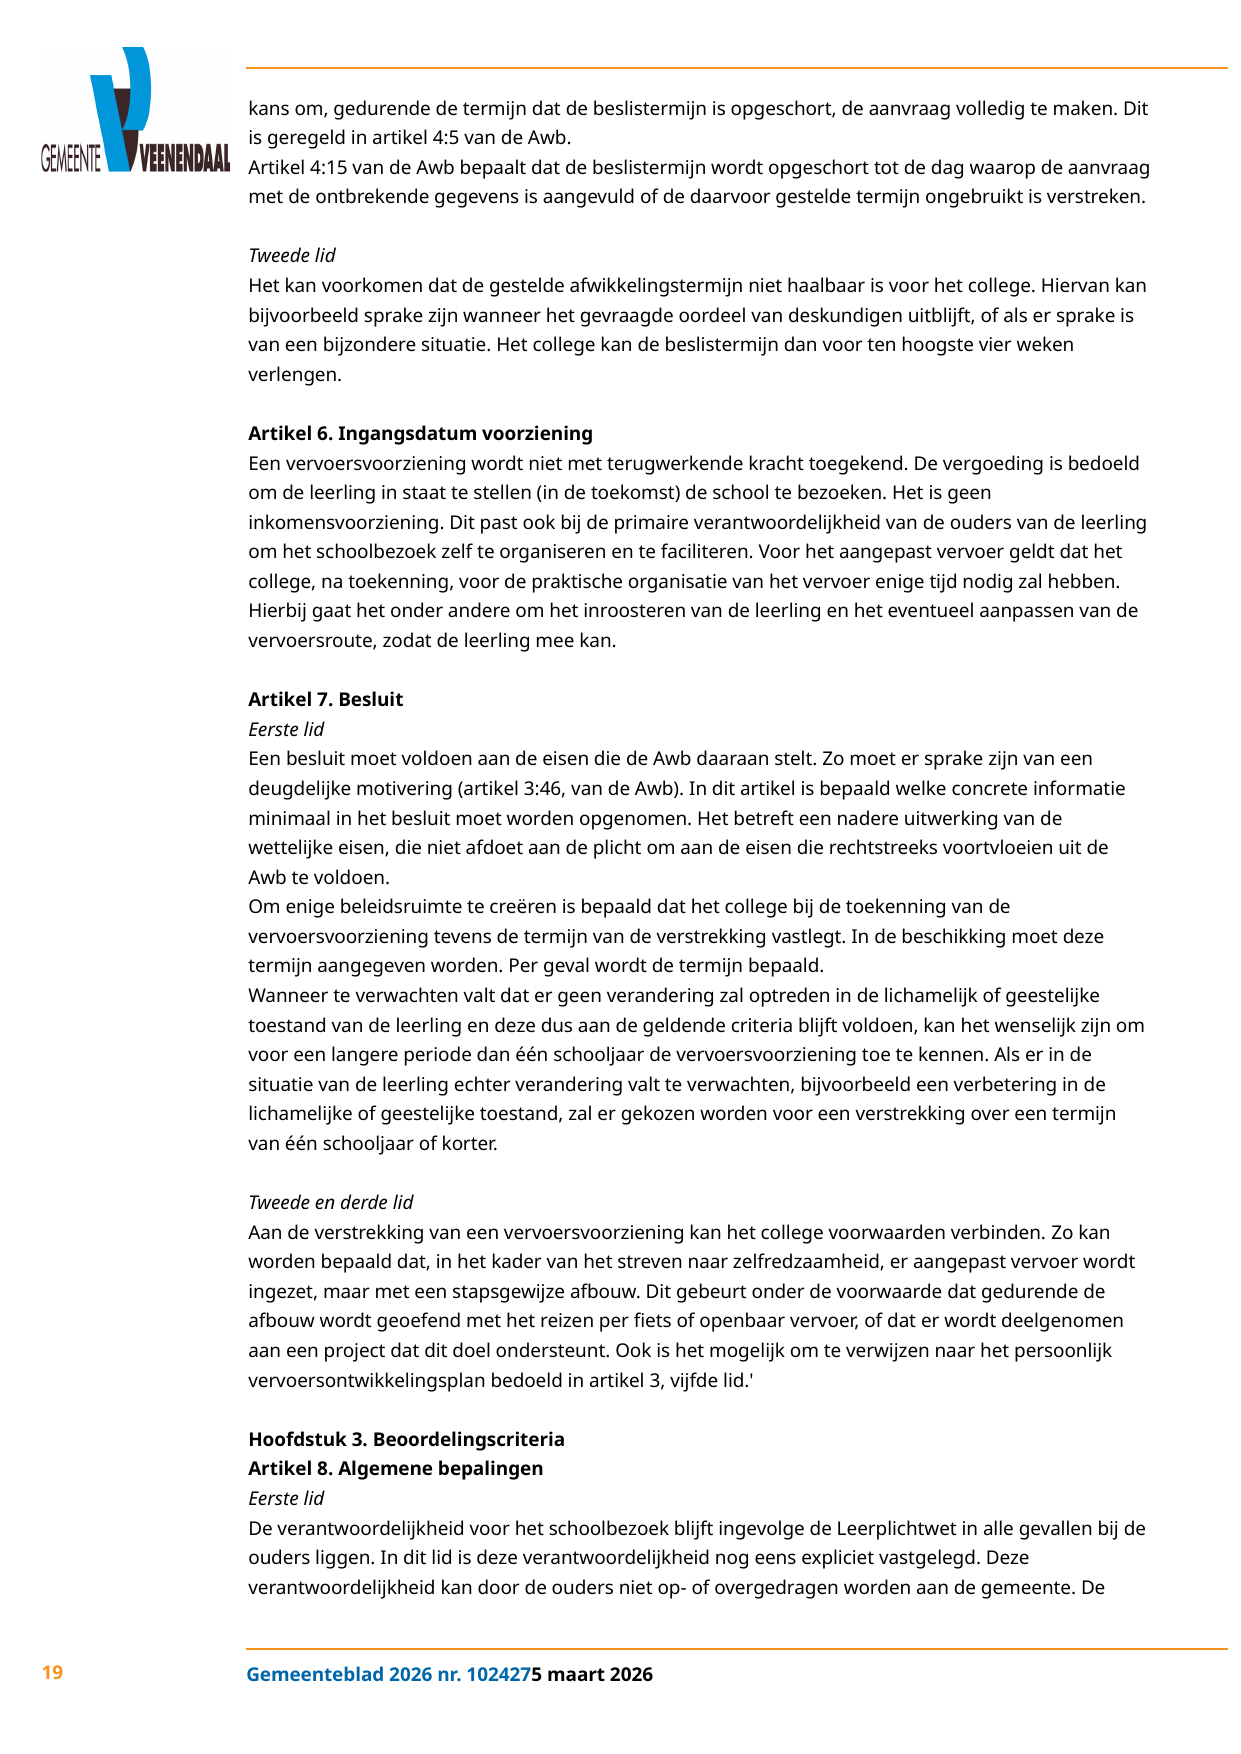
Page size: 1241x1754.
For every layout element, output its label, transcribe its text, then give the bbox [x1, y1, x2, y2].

picture [41, 47, 130, 172]
text De verantwoordelijkheid voor het schoolbezoek blijft ingevolge de Leerplichtwet in alle gevallen bij de ouders liggen. In dit lid is deze verantwoordelijkheid nog eens expliciet vastgelegd. Deze verantwoordelijkheid kan door de ouders niet op- of overgedragen worden aan de gemeente. De [248, 1515, 1152, 1600]
text Artikel 6. Ingangsdatum voorziening [248, 420, 1152, 446]
text Tweede lid [248, 243, 1152, 268]
text Een vervoersvoorziening wordt niet met terugwerkende kracht toegekend. De vergoeding is bedoeld om de leerling in staat te stellen (in de toekomst) de school te bezoeken. Het is geen inkomensvoorziening. Dit past ook bij de primaire verantwoordelijkheid van de ouders van de leerling om het schoolbezoek zelf te organiseren en te faciliteren. Voor het aangepast vervoer geldt dat het college, na toekenning, voor de praktische organisatie van het vervoer enige tijd nodig zal hebben. Hierbij gaat het onder andere om het inroosteren van de leerling en het eventueel aanpassen van de vervoersroute, zodat de leerling mee kan. [248, 450, 1152, 653]
text Artikel 7. Besluit [248, 686, 1152, 712]
text Eerste lid [248, 716, 1152, 742]
text Tweede en derde lid [248, 1189, 1152, 1215]
text kans om, gedurende de termijn dat de beslistermijn is opgeschort, de aanvraag volledig te maken. Dit is geregeld in artikel 4:5 van de Awb. [248, 95, 1152, 150]
text Aan de verstrekking van een vervoersvoorziening kan het college voorwaarden verbinden. Zo kan worden bepaald dat, in het kader van het streven naar zelfredzaamheid, er aangepast vervoer wordt ingezet, maar met een stapsgewijze afbouw. Dit gebeurt onder de voorwaarde dat gedurende de afbouw wordt geoefend met het reizen per fiets of openbaar vervoer, of dat er wordt deelgenomen aan een project dat dit doel ondersteunt. Ook is het mogelijk om te verwijzen naar het persoonlijk vervoersontwikkelingsplan bedoeld in artikel 3, vijfde lid.' [248, 1219, 1152, 1393]
text Wanneer te verwachten valt dat er geen verandering zal optreden in de lichamelijk of geestelijke toestand van de leerling en deze dus aan de geldende criteria blijft voldoen, kan het wenselijk zijn om voor een langere periode dan één schooljaar de vervoersvoorziening toe te kennen. Als er in de situatie van de leerling echter verandering valt te verwachten, bijvoorbeeld een verbetering in de lichamelijke of geestelijke toestand, zal er gekozen worden voor een verstrekking over een termijn van één schooljaar of korter. [248, 982, 1152, 1156]
text Hoofdstuk 3. Beoordelingscriteria [248, 1426, 1152, 1452]
text Een besluit moet voldoen aan de eisen die de Awb daaraan stelt. Zo moet er sprake zijn van een deugdelijke motivering (artikel 3:46, van de Awb). In dit artikel is bepaald welke concrete informatie minimaal in het besluit moet worden opgenomen. Het betreft een nadere uitwerking van de wettelijke eisen, die niet afdoet aan de plicht om aan de eisen die rechtstreeks voortvloeien uit de Awb te voldoen. [248, 746, 1152, 890]
text Het kan voorkomen dat de gestelde afwikkelingstermijn niet haalbaar is voor het college. Hiervan kan bijvoorbeeld sprake zijn wanneer het gevraagde oordeel van deskundigen uitblijft, of als er sprake is van een bijzondere situatie. Het college kan de beslistermijn dan voor ten hoogste vier weken verlengen. [248, 272, 1152, 387]
picture [123, 47, 231, 172]
text Om enige beleidsruimte te creëren is bepaald dat het college bij de toekenning van de vervoersvoorziening tevens de termijn van de verstrekking vastlegt. In de beschikking moet deze termijn aangegeven worden. Per geval wordt de termijn bepaald. [248, 893, 1152, 978]
text Artikel 4:15 van de Awb bepaalt dat de beslistermijn wordt opgeschort tot de dag waarop de aanvraag met de ontbrekende gegevens is aangevuld of de daarvoor gestelde termijn ongebruikt is verstreken. [248, 154, 1152, 209]
text Artikel 8. Algemene bepalingen [248, 1456, 1152, 1481]
text Eerste lid [248, 1485, 1152, 1511]
